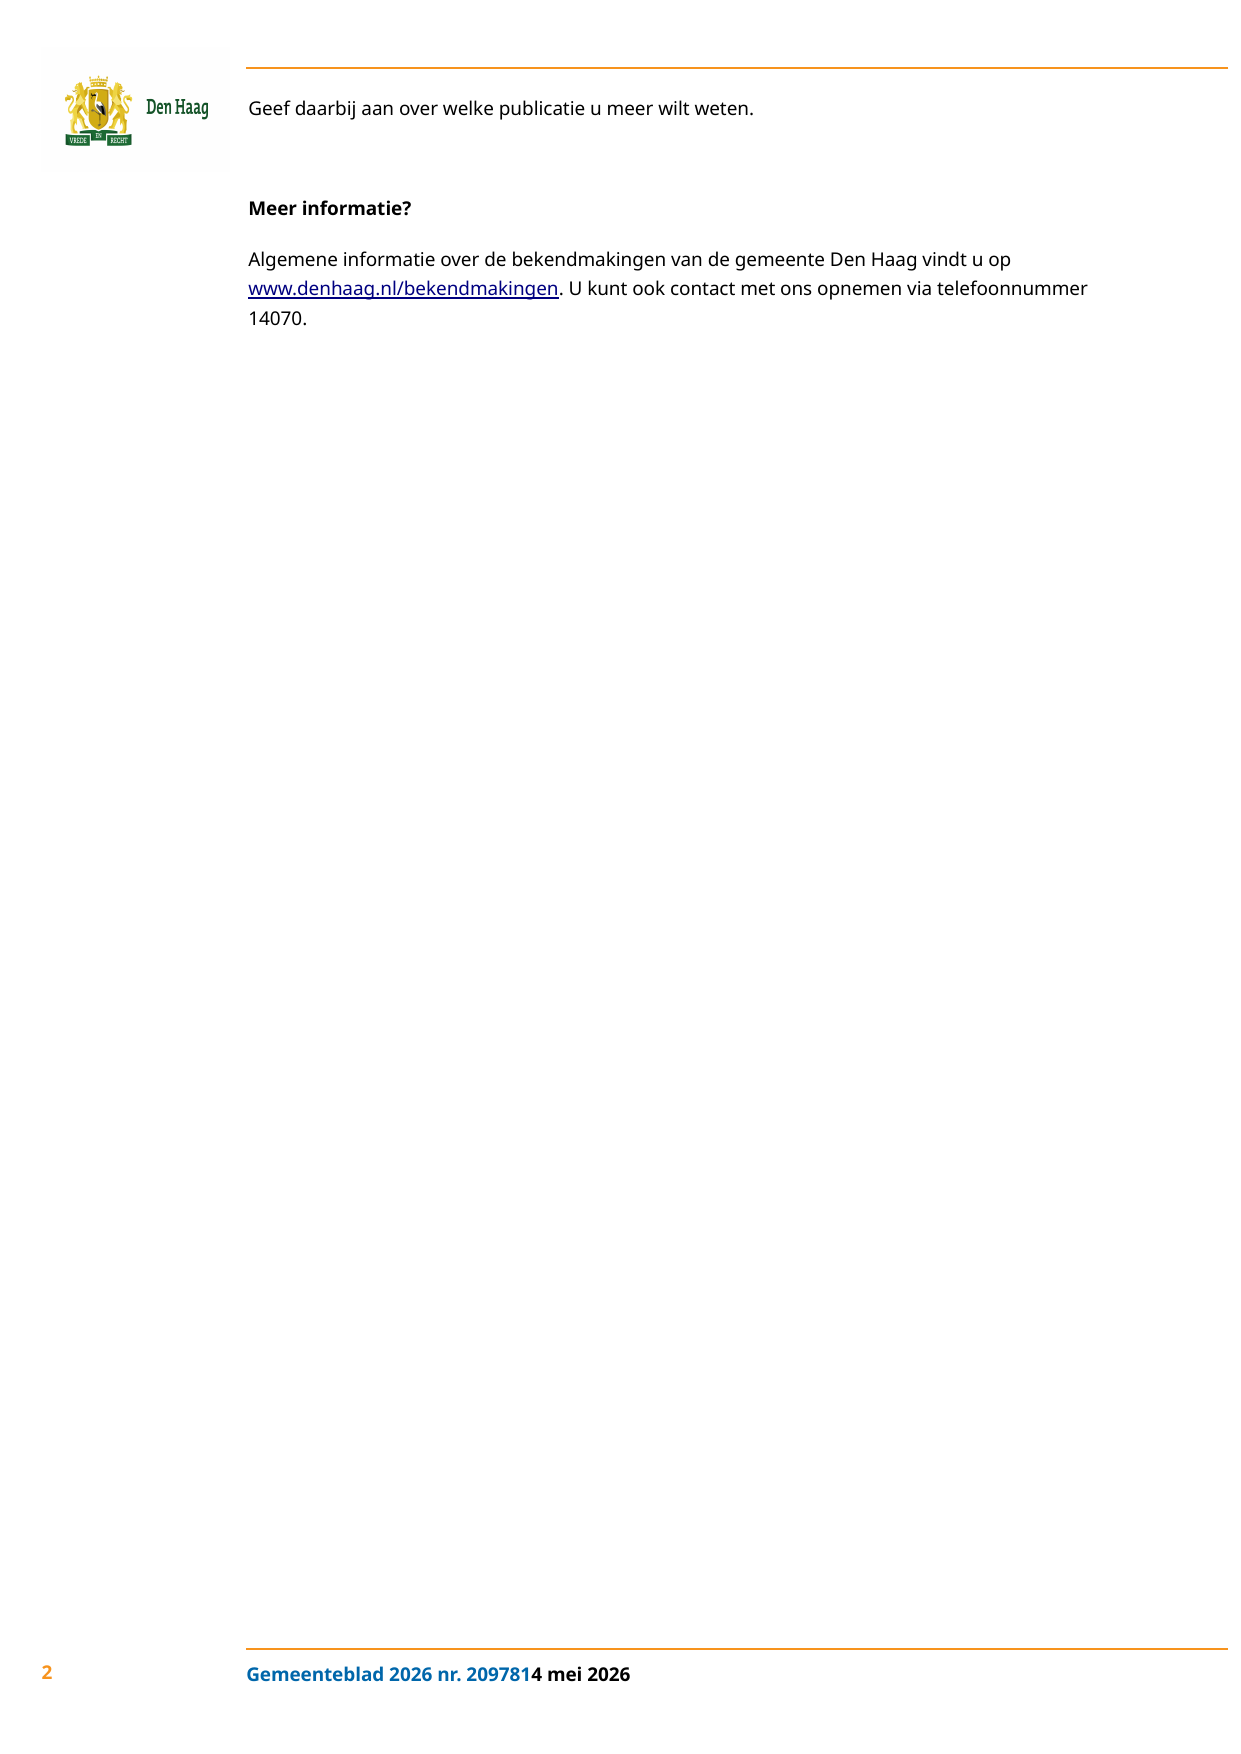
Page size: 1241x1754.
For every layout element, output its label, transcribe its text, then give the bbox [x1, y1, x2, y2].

text Meer informatie? [248, 196, 1152, 221]
text Geef daarbij aan over welke publicatie u meer wilt weten. [248, 95, 1152, 121]
picture [41, 47, 231, 172]
text Algemene informatie over de bekendmakingen van de gemeente Den Haag vindt u op www.denhaag.nl/bekendmakingen. U kunt ook contact met ons opnemen via telefoonnummer 14070. [248, 246, 1152, 331]
